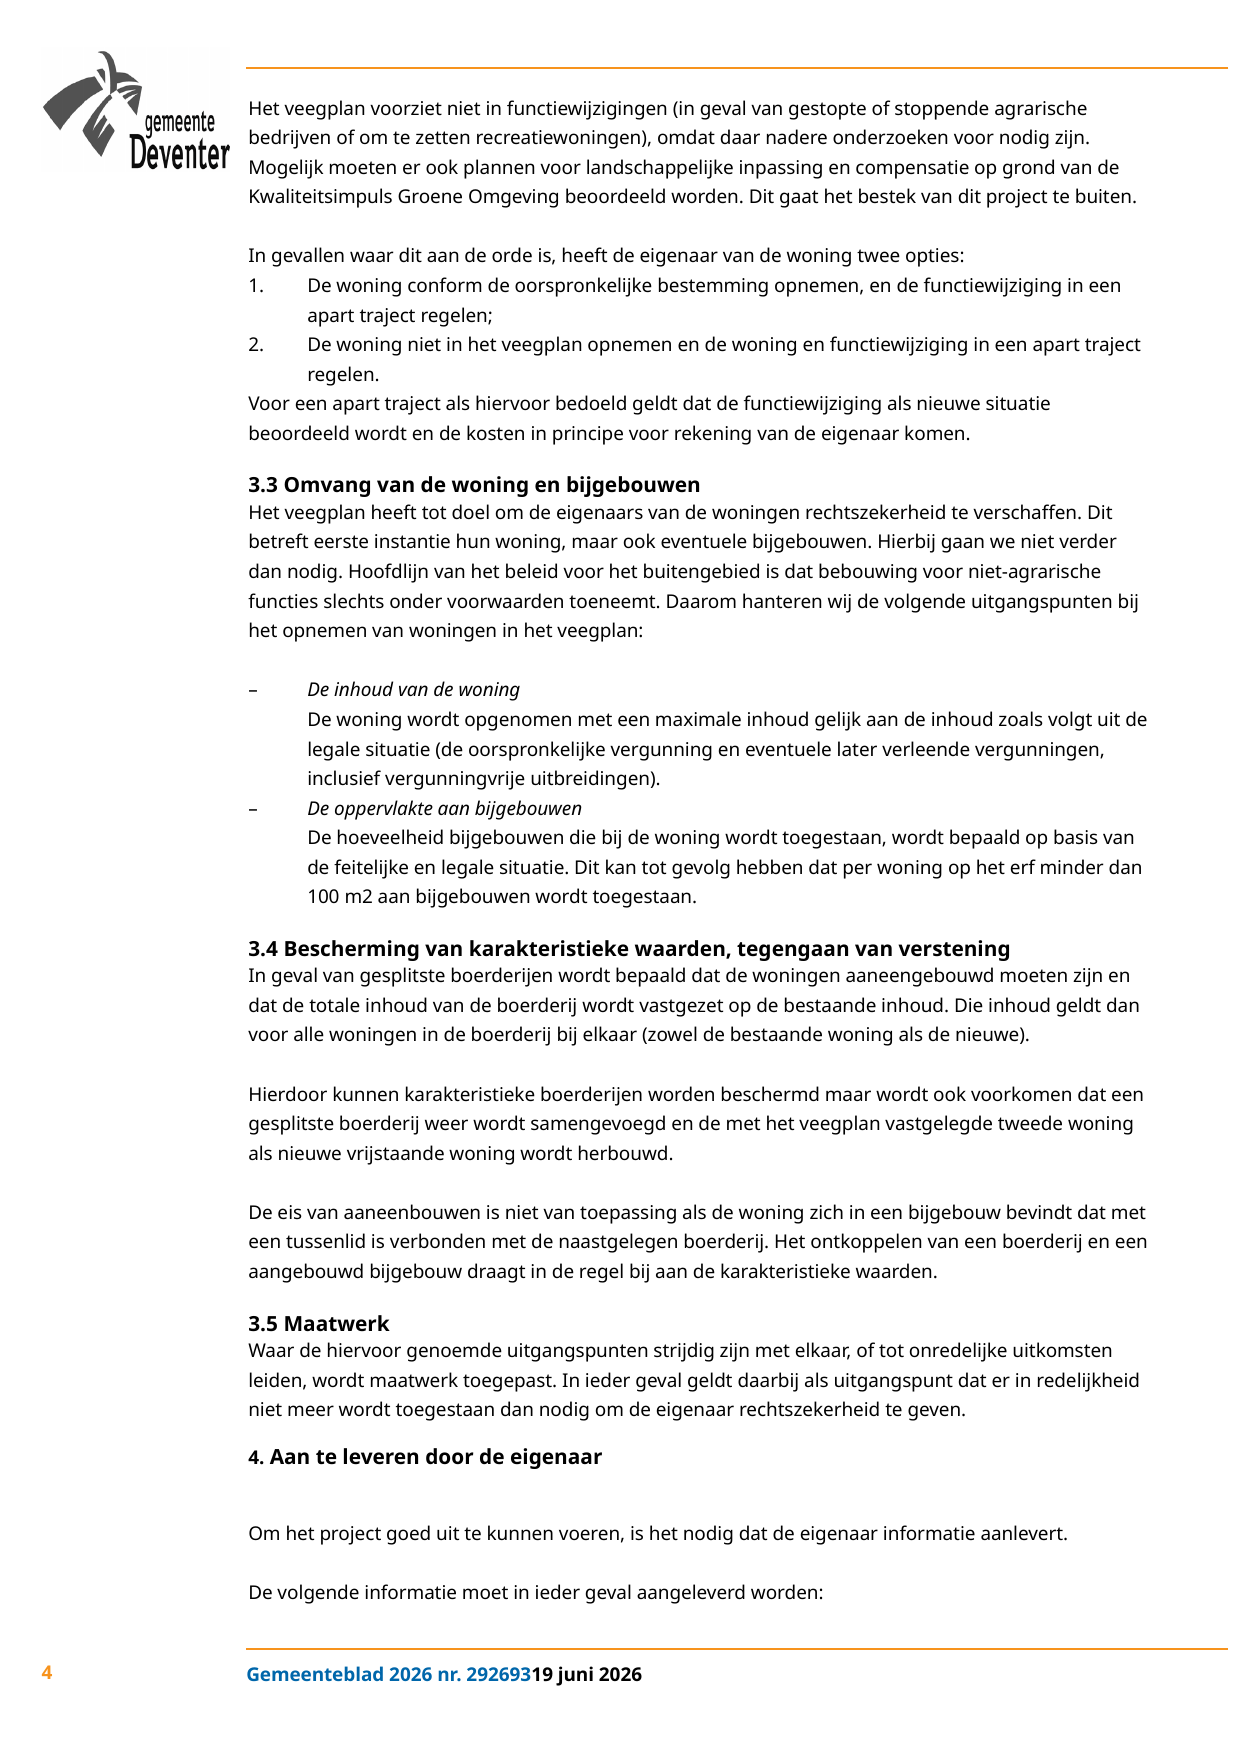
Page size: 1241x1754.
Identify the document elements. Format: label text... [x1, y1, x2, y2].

text Waar de hiervoor genoemde uitgangspunten strijdig zijn met elkaar, of tot onredelijke uitkomsten leiden, wordt maatwerk toegepast. In ieder geval geldt daarbij als uitgangspunt dat er in redelijkheid niet meer wordt toegestaan dan nodig om de eigenaar rechtszekerheid te geven. [248, 1337, 1152, 1422]
text De volgende informatie moet in ieder geval aangeleverd worden: [248, 1579, 1152, 1604]
list De woning conform de oorspronkelijke bestemming opnemen, en de functiewijziging in een apart traject regelen; [248, 272, 1152, 328]
text Om het project goed uit te kunnen voeren, is het nodig dat de eigenaar informatie aanlevert. [248, 1520, 1152, 1545]
text 3.3 Omvang van de woning en bijgebouwen [248, 471, 1152, 499]
text Het veegplan heeft tot doel om de eigenaars van de woningen rechtszekerheid te verschaffen. Dit betreft eerste instantie hun woning, maar ook eventuele bijgebouwen. Hierbij gaan we niet verder dan nodig. Hoofdlijn van het beleid voor het buitengebied is dat bebouwing voor niet-agrarische functies slechts onder voorwaarden toeneemt. Daarom hanteren wij de volgende uitgangspunten bij het opnemen van woningen in het veegplan: [248, 499, 1152, 643]
text De eis van aaneenbouwen is niet van toepassing als de woning zich in een bijgebouw bevindt dat met een tussenlid is verbonden met de naastgelegen boerderij. Het ontkoppelen van een boerderij en een aangebouwd bijgebouw draagt in de regel bij aan de karakteristieke waarden. [248, 1199, 1152, 1284]
text Voor een apart traject als hiervoor bedoeld geldt dat de functiewijziging als nieuwe situatie beoordeeld wordt en de kosten in principe voor rekening van de eigenaar komen. [248, 391, 1152, 446]
text Het veegplan voorziet niet in functiewijzigingen (in geval van gestopte of stoppende agrarische bedrijven of om te zetten recreatiewoningen), omdat daar nadere onderzoeken voor nodig zijn. [248, 95, 1152, 150]
list De hoeveelheid bijgebouwen die bij de woning wordt toegestaan, wordt bepaald op basis van de feitelijke en legale situatie. Dit kan tot gevolg hebben dat per woning op het erf minder dan 100 m2 aan bijgebouwen wordt toegestaan. [248, 824, 1152, 909]
list De woning niet in het veegplan opnemen en de woning en functiewijziging in een apart traject regelen. [248, 331, 1152, 387]
text In geval van gesplitste boerderijen wordt bepaald dat de woningen aaneengebouwd moeten zijn en dat de totale inhoud van de boerderij wordt vastgezet op de bestaande inhoud. Die inhoud geldt dan voor alle woningen in de boerderij bij elkaar (zowel de bestaande woning als de nieuwe). [248, 962, 1152, 1047]
text 3.4 Bescherming van karakteristieke waarden, tegengaan van verstening [248, 934, 1152, 962]
text 4. Aan te leveren door de eigenaar [248, 1442, 1152, 1470]
list De oppervlakte aan bijgebouwen [248, 795, 1152, 821]
picture [41, 47, 231, 172]
text 3.5 Maatwerk [248, 1309, 1152, 1337]
text Hierdoor kunnen karakteristieke boerderijen worden beschermd maar wordt ook voorkomen dat een gesplitste boerderij weer wordt samengevoegd en de met het veegplan vastgelegde tweede woning als nieuwe vrijstaande woning wordt herbouwd. [248, 1081, 1152, 1166]
list De inhoud van de woning [248, 677, 1152, 702]
text Mogelijk moeten er ook plannen voor landschappelijke inpassing en compensatie op grond van de Kwaliteitsimpuls Groene Omgeving beoordeeld worden. Dit gaat het bestek van dit project te buiten. [248, 154, 1152, 209]
text In gevallen waar dit aan de orde is, heeft de eigenaar van de woning twee opties: [248, 243, 1152, 268]
list De woning wordt opgenomen met een maximale inhoud gelijk aan de inhoud zoals volgt uit de legale situatie (de oorspronkelijke vergunning en eventuele later verleende vergunningen, inclusief vergunningvrije uitbreidingen). [248, 706, 1152, 791]
